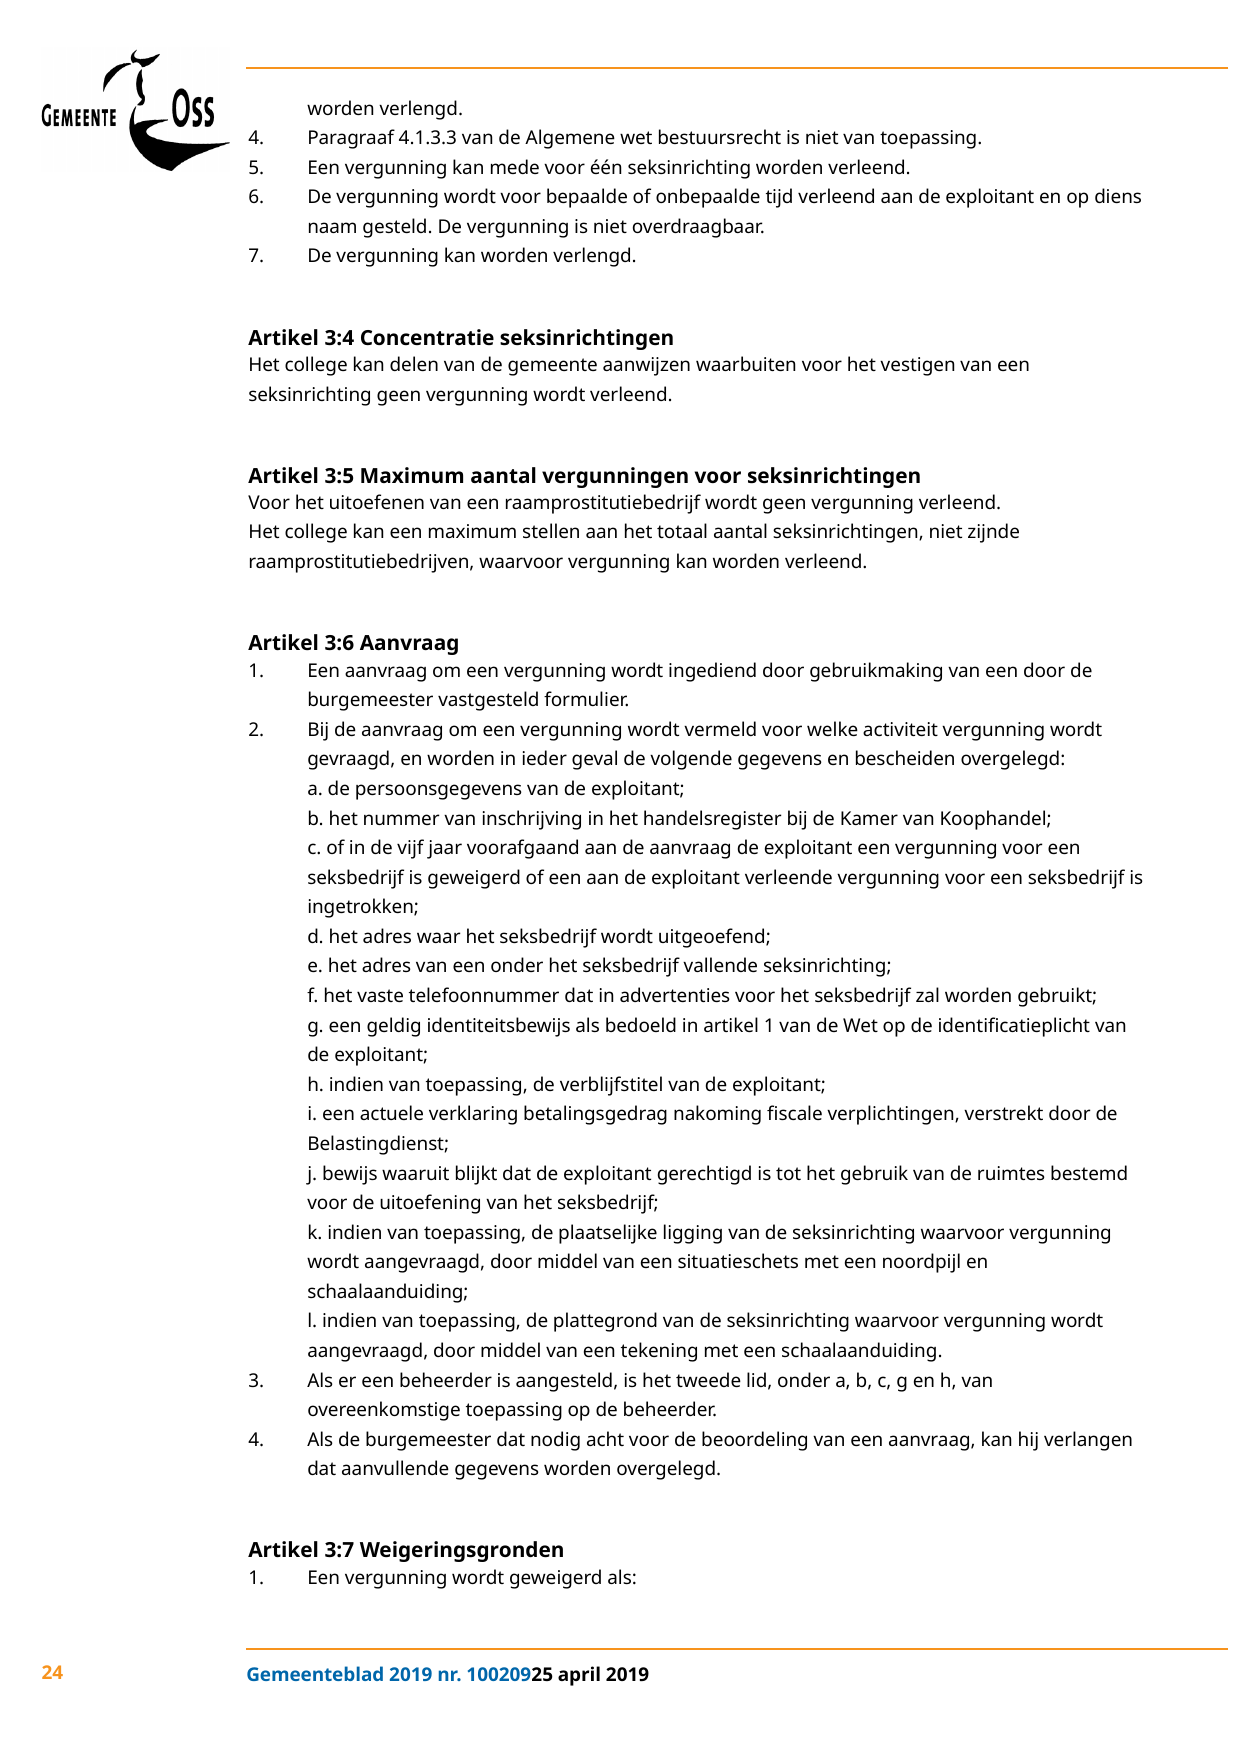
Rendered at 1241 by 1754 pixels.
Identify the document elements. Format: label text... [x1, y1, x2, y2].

list Als de burgemeester dat nodig acht voor de beoordeling van een aanvraag, kan hij verlangen dat aanvullende gegevens worden overgelegd. [248, 1426, 1152, 1481]
text Voor het uitoefenen van een raamprostitutiebedrijf wordt geen vergunning verleend. [248, 489, 1152, 515]
list Als er een beheerder is aangesteld, is het tweede lid, onder a, b, c, g en h, van overeenkomstige toepassing op de beheerder. [248, 1367, 1152, 1422]
list k. indien van toepassing, de plaatselijke ligging van de seksinrichting waarvoor vergunning wordt aangevraagd, door middel van een situatieschets met een noordpijl en schaalaanduiding; [248, 1219, 1152, 1304]
list Paragraaf 4.1.3.3 van de Algemene wet bestuursrecht is niet van toepassing. [248, 124, 1152, 150]
list c. of in de vijf jaar voorafgaand aan de aanvraag de exploitant een vergunning voor een seksbedrijf is geweigerd of een aan de exploitant verleende vergunning voor een seksbedrijf is ingetrokken; [248, 834, 1152, 919]
list Bij de aanvraag om een vergunning wordt vermeld voor welke activiteit vergunning wordt gevraagd, en worden in ieder geval de volgende gegevens en bescheiden overgelegd: [248, 716, 1152, 771]
list De vergunning kan worden verlengd. [248, 243, 1152, 268]
list e. het adres van een onder het seksbedrijf vallende seksinrichting; [248, 953, 1152, 978]
list d. het adres waar het seksbedrijf wordt uitgeoefend; [248, 923, 1152, 949]
text Artikel 3:4 Concentratie seksinrichtingen [248, 323, 1152, 351]
text Het college kan delen van de gemeente aanwijzen waarbuiten voor het vestigen van een seksinrichting geen vergunning wordt verleend. [248, 351, 1152, 406]
list f. het vaste telefoonnummer dat in advertenties voor het seksbedrijf zal worden gebruikt; [248, 982, 1152, 1008]
list worden verlengd. [248, 95, 1152, 121]
list b. het nummer van inschrijving in het handelsregister bij de Kamer van Koophandel; [248, 805, 1152, 830]
text Artikel 3:7 Weigeringsgronden [248, 1536, 1152, 1564]
list i. een actuele verklaring betalingsgedrag nakoming fiscale verplichtingen, verstrekt door de Belastingdienst; [248, 1101, 1152, 1156]
text Artikel 3:5 Maximum aantal vergunningen voor seksinrichtingen [248, 461, 1152, 489]
list Een aanvraag om een vergunning wordt ingediend door gebruikmaking van een door de burgemeester vastgesteld formulier. [248, 657, 1152, 712]
list g. een geldig identiteitsbewijs als bedoeld in artikel 1 van de Wet op de identificatieplicht van de exploitant; [248, 1012, 1152, 1067]
list Een vergunning kan mede voor één seksinrichting worden verleend. [248, 154, 1152, 180]
list j. bewijs waaruit blijkt dat de exploitant gerechtigd is tot het gebruik van de ruimtes bestemd voor de uitoefening van het seksbedrijf; [248, 1160, 1152, 1215]
text Het college kan een maximum stellen aan het totaal aantal seksinrichtingen, niet zijnde raamprostitutiebedrijven, waarvoor vergunning kan worden verleend. [248, 519, 1152, 574]
picture [41, 47, 231, 172]
list a. de persoonsgegevens van de exploitant; [248, 775, 1152, 801]
text Artikel 3:6 Aanvraag [248, 628, 1152, 657]
list De vergunning wordt voor bepaalde of onbepaalde tijd verleend aan de exploitant en op diens naam gesteld. De vergunning is niet overdraagbaar. [248, 183, 1152, 239]
list h. indien van toepassing, de verblijfstitel van de exploitant; [248, 1071, 1152, 1097]
list l. indien van toepassing, de plattegrond van de seksinrichting waarvoor vergunning wordt aangevraagd, door middel van een tekening met een schaalaanduiding. [248, 1308, 1152, 1363]
list Een vergunning wordt geweigerd als: [248, 1564, 1152, 1590]
